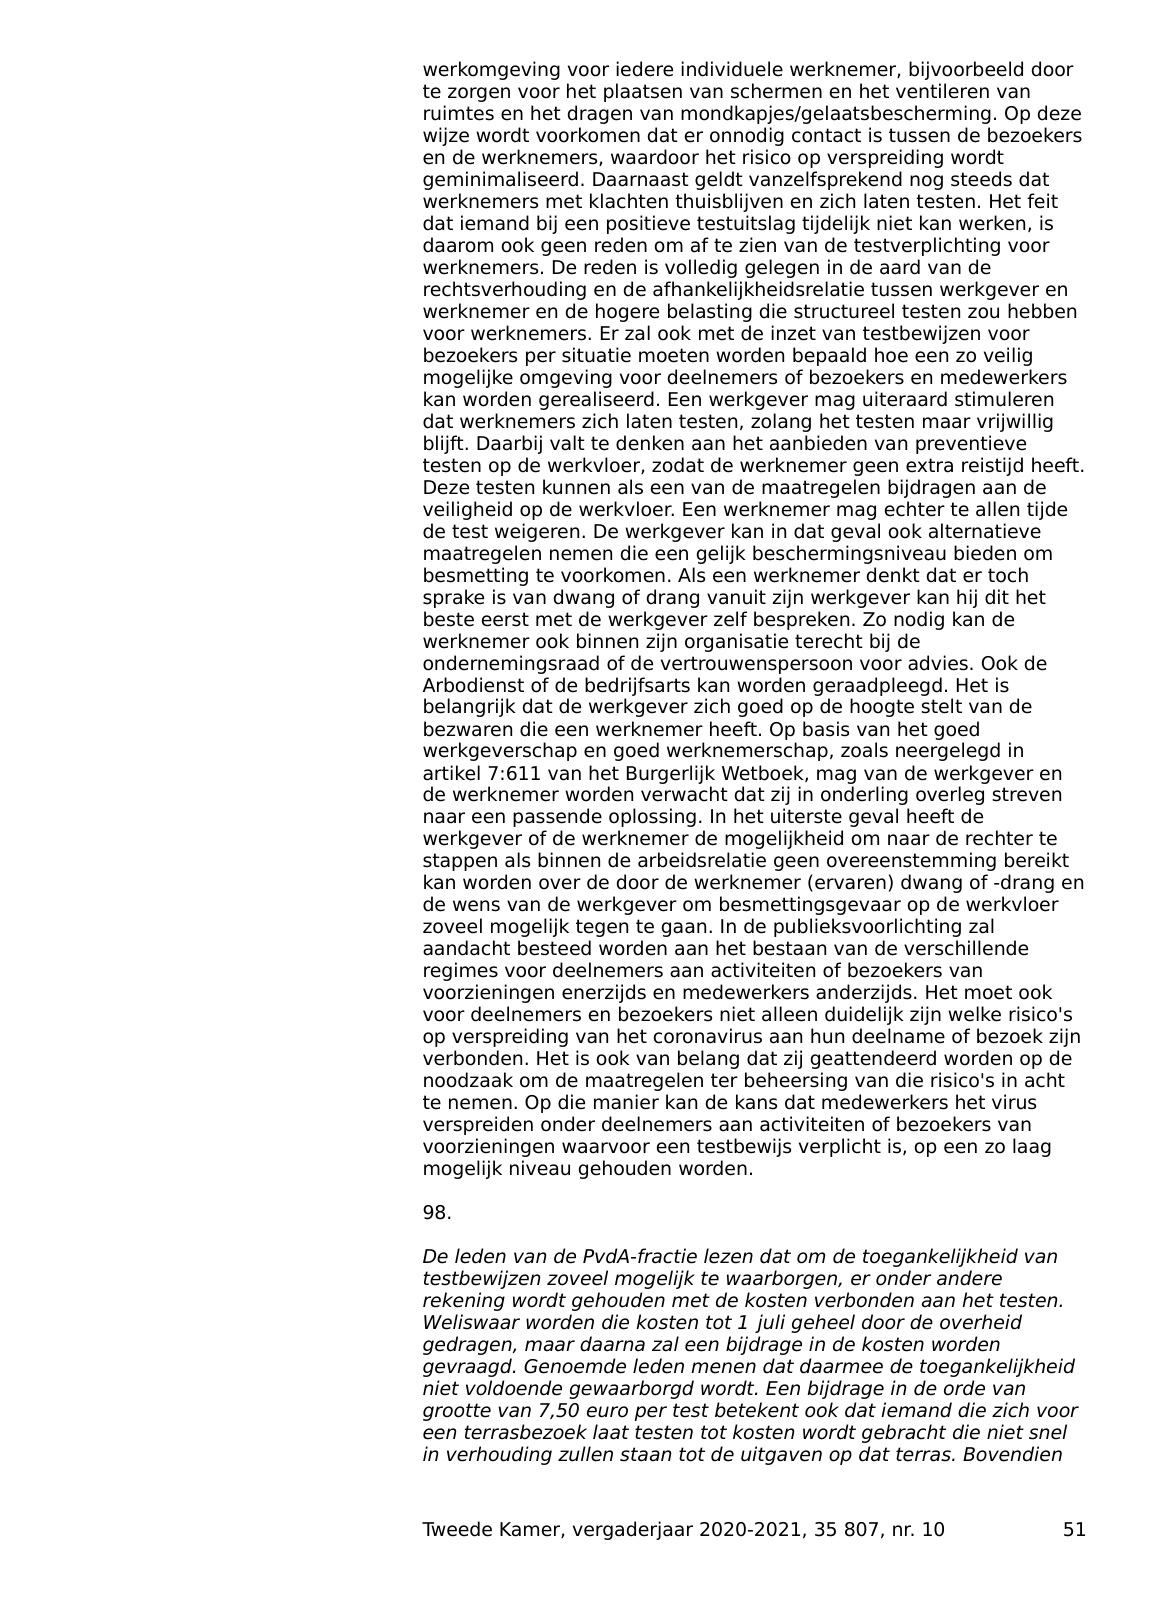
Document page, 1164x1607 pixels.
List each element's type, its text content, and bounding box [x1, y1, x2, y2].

text De leden van de PvdA-fractie lezen dat om de toegankelijkheid van testbewijzen zoveel mogelijk te waarborgen, er onder andere rekening wordt gehouden met de kosten verbonden aan het testen. Weliswaar worden die kosten tot 1 juli geheel door de overheid gedragen, maar daarna zal een bijdrage in de kosten worden gevraagd. Genoemde leden menen dat daarmee de toegankelijkheid niet voldoende gewaarborgd wordt. Een bijdrage in de orde van grootte van 7,50 euro per test betekent ook dat iemand die zich voor een terrasbezoek laat testen tot kosten wordt gebracht die niet snel in verhouding zullen staan tot de uitgaven op dat terras. Bovendien [422, 1246, 1087, 1466]
text 98. [422, 1202, 1087, 1224]
text werkomgeving voor iedere individuele werknemer, bijvoorbeeld door te zorgen voor het plaatsen van schermen en het ventileren van ruimtes en het dragen van mondkapjes/gelaatsbescherming. Op deze wijze wordt voorkomen dat er onnodig contact is tussen de bezoekers en de werknemers, waardoor het risico op verspreiding wordt geminimaliseerd. Daarnaast geldt vanzelfsprekend nog steeds dat werknemers met klachten thuisblijven en zich laten testen. Het feit dat iemand bij een positieve testuitslag tijdelijk niet kan werken, is daarom ook geen reden om af te zien van de testverplichting voor werknemers. De reden is volledig gelegen in de aard van de rechtsverhouding en de afhankelijkheidsrelatie tussen werkgever en werknemer en de hogere belasting die structureel testen zou hebben voor werknemers. Er zal ook met de inzet van testbewijzen voor bezoekers per situatie moeten worden bepaald hoe een zo veilig mogelijke omgeving voor deelnemers of bezoekers en medewerkers kan worden gerealiseerd. Een werkgever mag uiteraard stimuleren dat werknemers zich laten testen, zolang het testen maar vrijwillig blijft. Daarbij valt te denken aan het aanbieden van preventieve testen op de werkvloer, zodat de werknemer geen extra reistijd heeft. Deze testen kunnen als een van de maatregelen bijdragen aan de veiligheid op de werkvloer. Een werknemer mag echter te allen tijde de test weigeren. De werkgever kan in dat geval ook alternatieve maatregelen nemen die een gelijk beschermingsniveau bieden om besmetting te voorkomen. Als een werknemer denkt dat er toch sprake is van dwang of drang vanuit zijn werkgever kan hij dit het beste eerst met de werkgever zelf bespreken. Zo nodig kan de werknemer ook binnen zijn organisatie terecht bij de ondernemingsraad of de vertrouwenspersoon voor advies. Ook de Arbodienst of de bedrijfsarts kan worden geraadpleegd. Het is belangrijk dat de werkgever zich goed op de hoogte stelt van de bezwaren die een werknemer heeft. Op basis van het goed werkgeverschap en goed werknemerschap, zoals neergelegd in artikel 7:611 van het Burgerlijk Wetboek, mag van de werkgever en de werknemer worden verwacht dat zij in onderling overleg streven naar een passende oplossing. In het uiterste geval heeft de werkgever of de werknemer de mogelijkheid om naar de rechter te stappen als binnen de arbeidsrelatie geen overeenstemming bereikt kan worden over de door de werknemer (ervaren) dwang of -drang en de wens van de werkgever om besmettingsgevaar op de werkvloer zoveel mogelijk tegen te gaan. In de publieksvoorlichting zal aandacht besteed worden aan het bestaan van de verschillende regimes voor deelnemers aan activiteiten of bezoekers van voorzieningen enerzijds en medewerkers anderzijds. Het moet ook voor deelnemers en bezoekers niet alleen duidelijk zijn welke risico's op verspreiding van het coronavirus aan hun deelname of bezoek zijn verbonden. Het is ook van belang dat zij geattendeerd worden op de noodzaak om de maatregelen ter beheersing van die risico's in acht te nemen. Op die manier kan de kans dat medewerkers het virus verspreiden onder deelnemers aan activiteiten of bezoekers van voorzieningen waarvoor een testbewijs verplicht is, op een zo laag mogelijk niveau gehouden worden. [422, 59, 1087, 1180]
